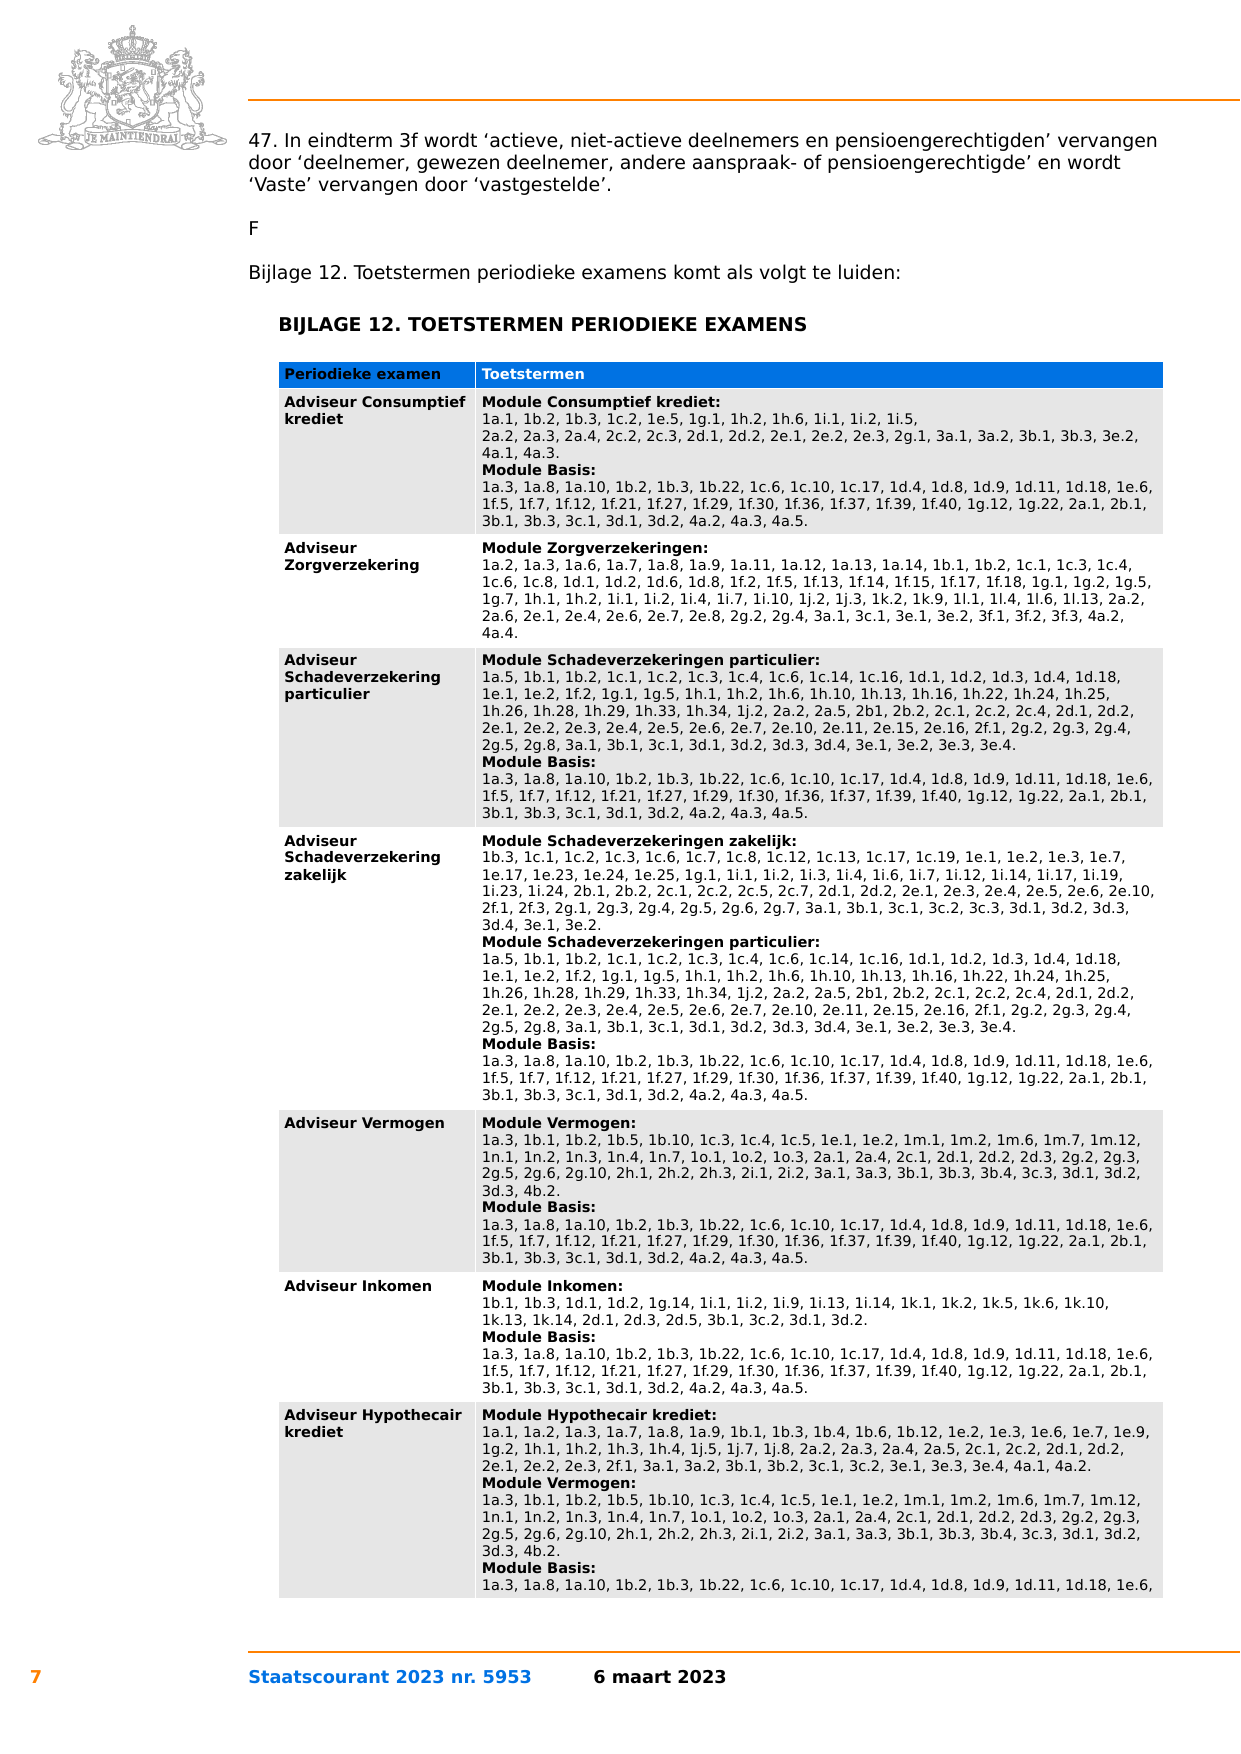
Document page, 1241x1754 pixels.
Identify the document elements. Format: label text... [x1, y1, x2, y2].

table_cell Adviseur Hypothecair krediet [279, 1402, 475, 1598]
table_cell Module Schadeverzekeringen zakelijk: 1b.3, 1c.1, 1c.2, 1c.3, 1c.6, 1c.7, 1c.8, 1c.12, 1c.13, 1c.17, 1c.19, 1e.1, 1e.2, 1e.3, 1e.7, 1e.17, 1e.23, 1e.24, 1e.25, 1g.1, 1i.1, 1i.2, 1i.3, 1i.4, 1i.6, 1i.7, 1i.12, 1i.14, 1i.17, 1i.19, 1i.23, 1i.24, 2b.1, 2b.2, 2c.1, 2c.2, 2c.5, 2c.7, 2d.1, 2d.2, 2e.1, 2e.3, 2e.4, 2e.5, 2e.6, 2e.10, 2f.1, 2f.3, 2g.1, 2g.3, 2g.4, 2g.5, 2g.6, 2g.7, 3a.1, 3b.1, 3c.1, 3c.2, 3c.3, 3d.1, 3d.2, 3d.3, 3d.4, 3e.1, 3e.2. Module Schadeverzekeringen particulier: 1a.5, 1b.1, 1b.2, 1c.1, 1c.2, 1c.3, 1c.4, 1c.6, 1c.14, 1c.16, 1d.1, 1d.2, 1d.3, 1d.4, 1d.18, 1e.1, 1e.2, 1f.2, 1g.1, 1g.5, 1h.1, 1h.2, 1h.6, 1h.10, 1h.13, 1h.16, 1h.22, 1h.24, 1h.25, 1h.26, 1h.28, 1h.29, 1h.33, 1h.34, 1j.2, 2a.2, 2a.5, 2b1, 2b.2, 2c.1, 2c.2, 2c.4, 2d.1, 2d.2, 2e.1, 2e.2, 2e.3, 2e.4, 2e.5, 2e.6, 2e.7, 2e.10, 2e.11, 2e.15, 2e.16, 2f.1, 2g.2, 2g.3, 2g.4, 2g.5, 2g.8, 3a.1, 3b.1, 3c.1, 3d.1, 3d.2, 3d.3, 3d.4, 3e.1, 3e.2, 3e.3, 3e.4. Module Basis: 1a.3, 1a.8, 1a.10, 1b.2, 1b.3, 1b.22, 1c.6, 1c.10, 1c.17, 1d.4, 1d.8, 1d.9, 1d.11, 1d.18, 1e.6, 1f.5, 1f.7, 1f.12, 1f.21, 1f.27, 1f.29, 1f.30, 1f.36, 1f.37, 1f.39, 1f.40, 1g.12, 1g.22, 2a.1, 2b.1, 3b.1, 3b.3, 3c.1, 3d.1, 3d.2, 4a.2, 4a.3, 4a.5. [476, 828, 1163, 1109]
table_cell Module Zorgverzekeringen: 1a.2, 1a.3, 1a.6, 1a.7, 1a.8, 1a.9, 1a.11, 1a.12, 1a.13, 1a.14, 1b.1, 1b.2, 1c.1, 1c.3, 1c.4, 1c.6, 1c.8, 1d.1, 1d.2, 1d.6, 1d.8, 1f.2, 1f.5, 1f.13, 1f.14, 1f.15, 1f.17, 1f.18, 1g.1, 1g.2, 1g.5, 1g.7, 1h.1, 1h.2, 1i.1, 1i.2, 1i.4, 1i.7, 1i.10, 1j.2, 1j.3, 1k.2, 1k.9, 1l.1, 1l.4, 1l.6, 1l.13, 2a.2, 2a.6, 2e.1, 2e.4, 2e.6, 2e.7, 2e.8, 2g.2, 2g.4, 3a.1, 3c.1, 3e.1, 3e.2, 3f.1, 3f.2, 3f.3, 4a.2, 4a.4. [476, 535, 1163, 646]
table_cell Adviseur Schadeverzekering particulier [279, 648, 475, 827]
table_cell Module Consumptief krediet: 1a.1, 1b.2, 1b.3, 1c.2, 1e.5, 1g.1, 1h.2, 1h.6, 1i.1, 1i.2, 1i.5, 2a.2, 2a.3, 2a.4, 2c.2, 2c.3, 2d.1, 2d.2, 2e.1, 2e.2, 2e.3, 2g.1, 3a.1, 3a.2, 3b.1, 3b.3, 3e.2, 4a.1, 4a.3. Module Basis: 1a.3, 1a.8, 1a.10, 1b.2, 1b.3, 1b.22, 1c.6, 1c.10, 1c.17, 1d.4, 1d.8, 1d.9, 1d.11, 1d.18, 1e.6, 1f.5, 1f.7, 1f.12, 1f.21, 1f.27, 1f.29, 1f.30, 1f.36, 1f.37, 1f.39, 1f.40, 1g.12, 1g.22, 2a.1, 2b.1, 3b.1, 3b.3, 3c.1, 3d.1, 3d.2, 4a.2, 4a.3, 4a.5. [476, 389, 1163, 534]
table_header Periodieke examen [279, 362, 475, 388]
picture [38, 25, 227, 150]
table_cell Module Inkomen: 1b.1, 1b.3, 1d.1, 1d.2, 1g.14, 1i.1, 1i.2, 1i.9, 1i.13, 1i.14, 1k.1, 1k.2, 1k.5, 1k.6, 1k.10, 1k.13, 1k.14, 2d.1, 2d.3, 2d.5, 3b.1, 3c.2, 3d.1, 3d.2. Module Basis: 1a.3, 1a.8, 1a.10, 1b.2, 1b.3, 1b.22, 1c.6, 1c.10, 1c.17, 1d.4, 1d.8, 1d.9, 1d.11, 1d.18, 1e.6, 1f.5, 1f.7, 1f.12, 1f.21, 1f.27, 1f.29, 1f.30, 1f.36, 1f.37, 1f.39, 1f.40, 1g.12, 1g.22, 2a.1, 2b.1, 3b.1, 3b.3, 3c.1, 3d.1, 3d.2, 4a.2, 4a.3, 4a.5. [476, 1273, 1163, 1401]
table_cell Module Vermogen: 1a.3, 1b.1, 1b.2, 1b.5, 1b.10, 1c.3, 1c.4, 1c.5, 1e.1, 1e.2, 1m.1, 1m.2, 1m.6, 1m.7, 1m.12, 1n.1, 1n.2, 1n.3, 1n.4, 1n.7, 1o.1, 1o.2, 1o.3, 2a.1, 2a.4, 2c.1, 2d.1, 2d.2, 2d.3, 2g.2, 2g.3, 2g.5, 2g.6, 2g.10, 2h.1, 2h.2, 2h.3, 2i.1, 2i.2, 3a.1, 3a.3, 3b.1, 3b.3, 3b.4, 3c.3, 3d.1, 3d.2, 3d.3, 4b.2. Module Basis: 1a.3, 1a.8, 1a.10, 1b.2, 1b.3, 1b.22, 1c.6, 1c.10, 1c.17, 1d.4, 1d.8, 1d.9, 1d.11, 1d.18, 1e.6, 1f.5, 1f.7, 1f.12, 1f.21, 1f.27, 1f.29, 1f.30, 1f.36, 1f.37, 1f.39, 1f.40, 1g.12, 1g.22, 2a.1, 2b.1, 3b.1, 3b.3, 3c.1, 3d.1, 3d.2, 4a.2, 4a.3, 4a.5. [476, 1110, 1163, 1272]
table_cell Adviseur Schadeverzekering zakelijk [279, 828, 475, 1109]
text 47. In eindterm 3f wordt ‘actieve, niet-actieve deelnemers en pensioengerechtigden’ vervangen door ‘deelnemer, gewezen deelnemer, andere aanspraak- of pensioengerechtigde’ en wordt ‘Vaste’ vervangen door ‘vastgestelde’. [248, 130, 1163, 196]
text F [248, 218, 1163, 240]
table_cell Adviseur Zorgverzekering [279, 535, 475, 646]
table_cell Adviseur Consumptief krediet [279, 389, 475, 534]
table_cell Adviseur Vermogen [279, 1110, 475, 1272]
text Bijlage 12. Toetstermen periodieke examens komt als volgt te luiden: [248, 262, 1163, 283]
table_cell Module Hypothecair krediet: 1a.1, 1a.2, 1a.3, 1a.7, 1a.8, 1a.9, 1b.1, 1b.3, 1b.4, 1b.6, 1b.12, 1e.2, 1e.3, 1e.6, 1e.7, 1e.9, 1g.2, 1h.1, 1h.2, 1h.3, 1h.4, 1j.5, 1j.7, 1j.8, 2a.2, 2a.3, 2a.4, 2a.5, 2c.1, 2c.2, 2d.1, 2d.2, 2e.1, 2e.2, 2e.3, 2f.1, 3a.1, 3a.2, 3b.1, 3b.2, 3c.1, 3c.2, 3e.1, 3e.3, 3e.4, 4a.1, 4a.2. Module Vermogen: 1a.3, 1b.1, 1b.2, 1b.5, 1b.10, 1c.3, 1c.4, 1c.5, 1e.1, 1e.2, 1m.1, 1m.2, 1m.6, 1m.7, 1m.12, 1n.1, 1n.2, 1n.3, 1n.4, 1n.7, 1o.1, 1o.2, 1o.3, 2a.1, 2a.4, 2c.1, 2d.1, 2d.2, 2d.3, 2g.2, 2g.3, 2g.5, 2g.6, 2g.10, 2h.1, 2h.2, 2h.3, 2i.1, 2i.2, 3a.1, 3a.3, 3b.1, 3b.3, 3b.4, 3c.3, 3d.1, 3d.2, 3d.3, 4b.2. Module Basis: 1a.3, 1a.8, 1a.10, 1b.2, 1b.3, 1b.22, 1c.6, 1c.10, 1c.17, 1d.4, 1d.8, 1d.9, 1d.11, 1d.18, 1e.6, [476, 1402, 1163, 1598]
subtitle BIJLAGE 12. TOETSTERMEN PERIODIEKE EXAMENS [278, 313, 1163, 336]
table_cell Module Schadeverzekeringen particulier: 1a.5, 1b.1, 1b.2, 1c.1, 1c.2, 1c.3, 1c.4, 1c.6, 1c.14, 1c.16, 1d.1, 1d.2, 1d.3, 1d.4, 1d.18, 1e.1, 1e.2, 1f.2, 1g.1, 1g.5, 1h.1, 1h.2, 1h.6, 1h.10, 1h.13, 1h.16, 1h.22, 1h.24, 1h.25, 1h.26, 1h.28, 1h.29, 1h.33, 1h.34, 1j.2, 2a.2, 2a.5, 2b1, 2b.2, 2c.1, 2c.2, 2c.4, 2d.1, 2d.2, 2e.1, 2e.2, 2e.3, 2e.4, 2e.5, 2e.6, 2e.7, 2e.10, 2e.11, 2e.15, 2e.16, 2f.1, 2g.2, 2g.3, 2g.4, 2g.5, 2g.8, 3a.1, 3b.1, 3c.1, 3d.1, 3d.2, 3d.3, 3d.4, 3e.1, 3e.2, 3e.3, 3e.4. Module Basis: 1a.3, 1a.8, 1a.10, 1b.2, 1b.3, 1b.22, 1c.6, 1c.10, 1c.17, 1d.4, 1d.8, 1d.9, 1d.11, 1d.18, 1e.6, 1f.5, 1f.7, 1f.12, 1f.21, 1f.27, 1f.29, 1f.30, 1f.36, 1f.37, 1f.39, 1f.40, 1g.12, 1g.22, 2a.1, 2b.1, 3b.1, 3b.3, 3c.1, 3d.1, 3d.2, 4a.2, 4a.3, 4a.5. [476, 648, 1163, 827]
table_cell Adviseur Inkomen [279, 1273, 475, 1401]
table_header Toetstermen [476, 362, 1163, 388]
